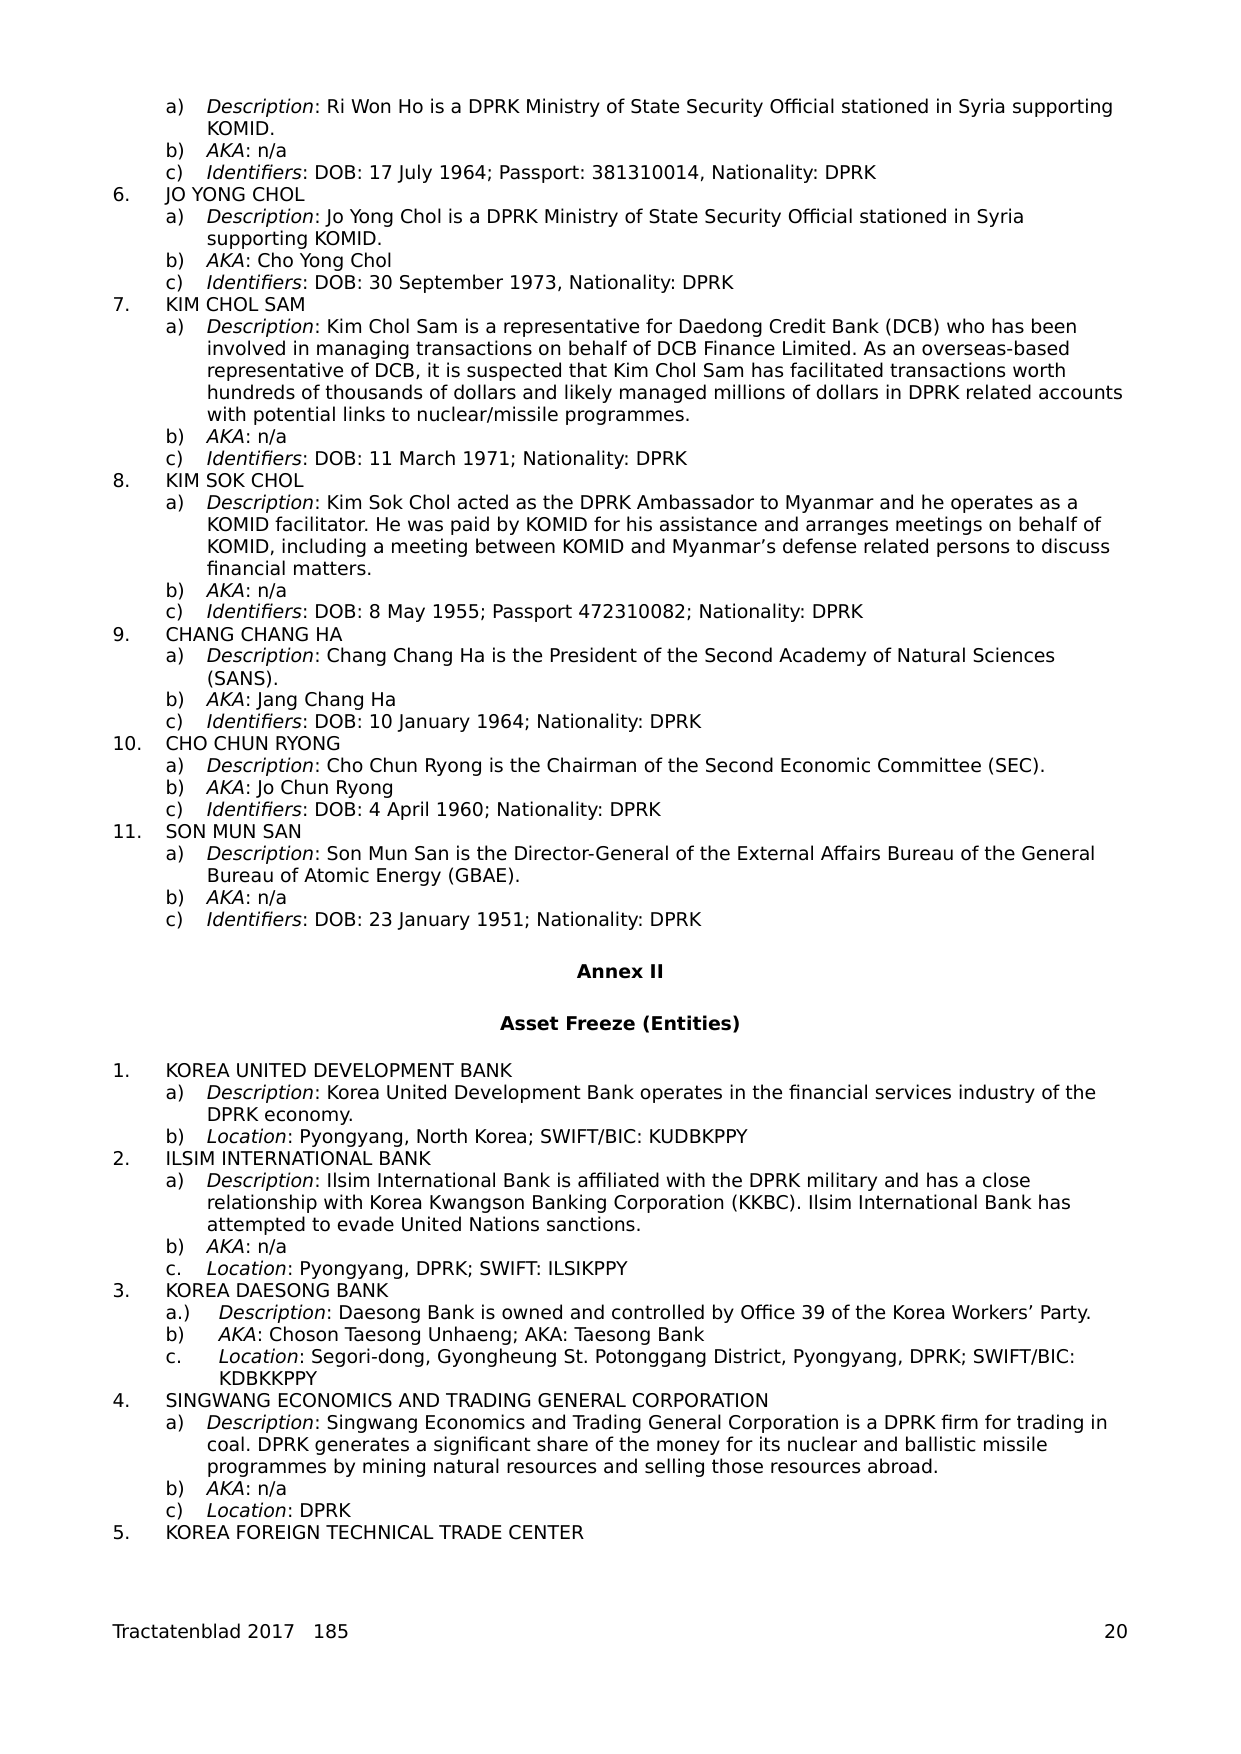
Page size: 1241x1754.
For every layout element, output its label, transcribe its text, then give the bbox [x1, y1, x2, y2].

text 5. KOREA FOREIGN TECHNICAL TRADE CENTER [112, 1522, 1128, 1544]
text 6. JO YONG CHOL [112, 184, 1128, 206]
text c) Identifiers: DOB: 10 January 1964; Nationality: DPRK [165, 711, 1128, 733]
subtitle Asset Freeze (Entities) [112, 1013, 1128, 1035]
text b) AKA: Choson Taesong Unhaeng; AKA: Taesong Bank [165, 1324, 1128, 1346]
text 1. KOREA UNITED DEVELOPMENT BANK [112, 1060, 1128, 1082]
text c) Identifiers: DOB: 23 January 1951; Nationality: DPRK [165, 909, 1128, 931]
text 10. CHO CHUN RYONG [112, 733, 1128, 755]
text 2. ILSIM INTERNATIONAL BANK [112, 1148, 1128, 1170]
text c) Location: DPRK [165, 1500, 1128, 1522]
text c) Identifiers: DOB: 17 July 1964; Passport: 381310014, Nationality: DPRK [165, 162, 1128, 184]
text c) Identifiers: DOB: 8 May 1955; Passport 472310082; Nationality: DPRK [165, 601, 1128, 623]
text b) AKA: Cho Yong Chol [165, 250, 1128, 272]
text 4. SINGWANG ECONOMICS AND TRADING GENERAL CORPORATION [112, 1390, 1128, 1412]
subtitle Annex II [112, 961, 1128, 983]
text c. Location: Pyongyang, DPRK; SWIFT: ILSIKPPY [165, 1258, 1128, 1280]
text a) Description: Cho Chun Ryong is the Chairman of the Second Economic Committee (SEC). [165, 755, 1128, 777]
text c) Identifiers: DOB: 4 April 1960; Nationality: DPRK [165, 799, 1128, 821]
text b) AKA: n/a [165, 887, 1128, 909]
text b) AKA: Jang Chang Ha [165, 689, 1128, 711]
text 3. KOREA DAESONG BANK [112, 1280, 1128, 1302]
text a) Description: Korea United Development Bank operates in the financial services industry of the DPRK economy. [165, 1082, 1128, 1126]
text a.) Description: Daesong Bank is owned and controlled by Office 39 of the Korea Workers’ Party. [165, 1302, 1128, 1324]
text b) AKA: n/a [165, 140, 1128, 162]
text a) Description: Kim Sok Chol acted as the DPRK Ambassador to Myanmar and he operates as a KOMID facilitator. He was paid by KOMID for his assistance and arranges meetings on behalf of KOMID, including a meeting between KOMID and Myanmar’s defense related persons to discuss financial matters. [165, 492, 1128, 579]
text b) AKA: Jo Chun Ryong [165, 777, 1128, 799]
text c) Identifiers: DOB: 11 March 1971; Nationality: DPRK [165, 448, 1128, 469]
text a) Description: Kim Chol Sam is a representative for Daedong Credit Bank (DCB) who has been involved in managing transactions on behalf of DCB Finance Limited. As an overseas-based representative of DCB, it is suspected that Kim Chol Sam has facilitated transactions worth hundreds of thousands of dollars and likely managed millions of dollars in DPRK related accounts with potential links to nuclear/missile programmes. [165, 316, 1128, 426]
text b) Location: Pyongyang, North Korea; SWIFT/BIC: KUDBKPPY [165, 1126, 1128, 1148]
text a) Description: Chang Chang Ha is the President of the Second Academy of Natural Sciences (SANS). [165, 645, 1128, 689]
text b) AKA: n/a [165, 579, 1128, 601]
text 8. KIM SOK CHOL [112, 469, 1128, 492]
text c) Identifiers: DOB: 30 September 1973, Nationality: DPRK [165, 272, 1128, 294]
text a) Description: Ri Won Ho is a DPRK Ministry of State Security Official stationed in Syria supporting KOMID. [165, 96, 1128, 140]
text b) AKA: n/a [165, 426, 1128, 448]
text a) Description: Ilsim International Bank is affiliated with the DPRK military and has a close relationship with Korea Kwangson Banking Corporation (KKBC). Ilsim International Bank has attempted to evade United Nations sanctions. [165, 1170, 1128, 1236]
text 7. KIM CHOL SAM [112, 294, 1128, 316]
text c. Location: Segori-dong, Gyongheung St. Potonggang District, Pyongyang, DPRK; SWIFT/BIC: KDBKKPPY [165, 1346, 1128, 1390]
text b) AKA: n/a [165, 1236, 1128, 1258]
text 9. CHANG CHANG HA [112, 623, 1128, 645]
text 11. SON MUN SAN [112, 821, 1128, 843]
text b) AKA: n/a [165, 1478, 1128, 1500]
text a) Description: Jo Yong Chol is a DPRK Ministry of State Security Official stationed in Syria supporting KOMID. [165, 206, 1128, 250]
text a) Description: Singwang Economics and Trading General Corporation is a DPRK firm for trading in coal. DPRK generates a significant share of the money for its nuclear and ballistic missile programmes by mining natural resources and selling those resources abroad. [165, 1412, 1128, 1478]
text a) Description: Son Mun San is the Director-General of the External Affairs Bureau of the General Bureau of Atomic Energy (GBAE). [165, 843, 1128, 887]
